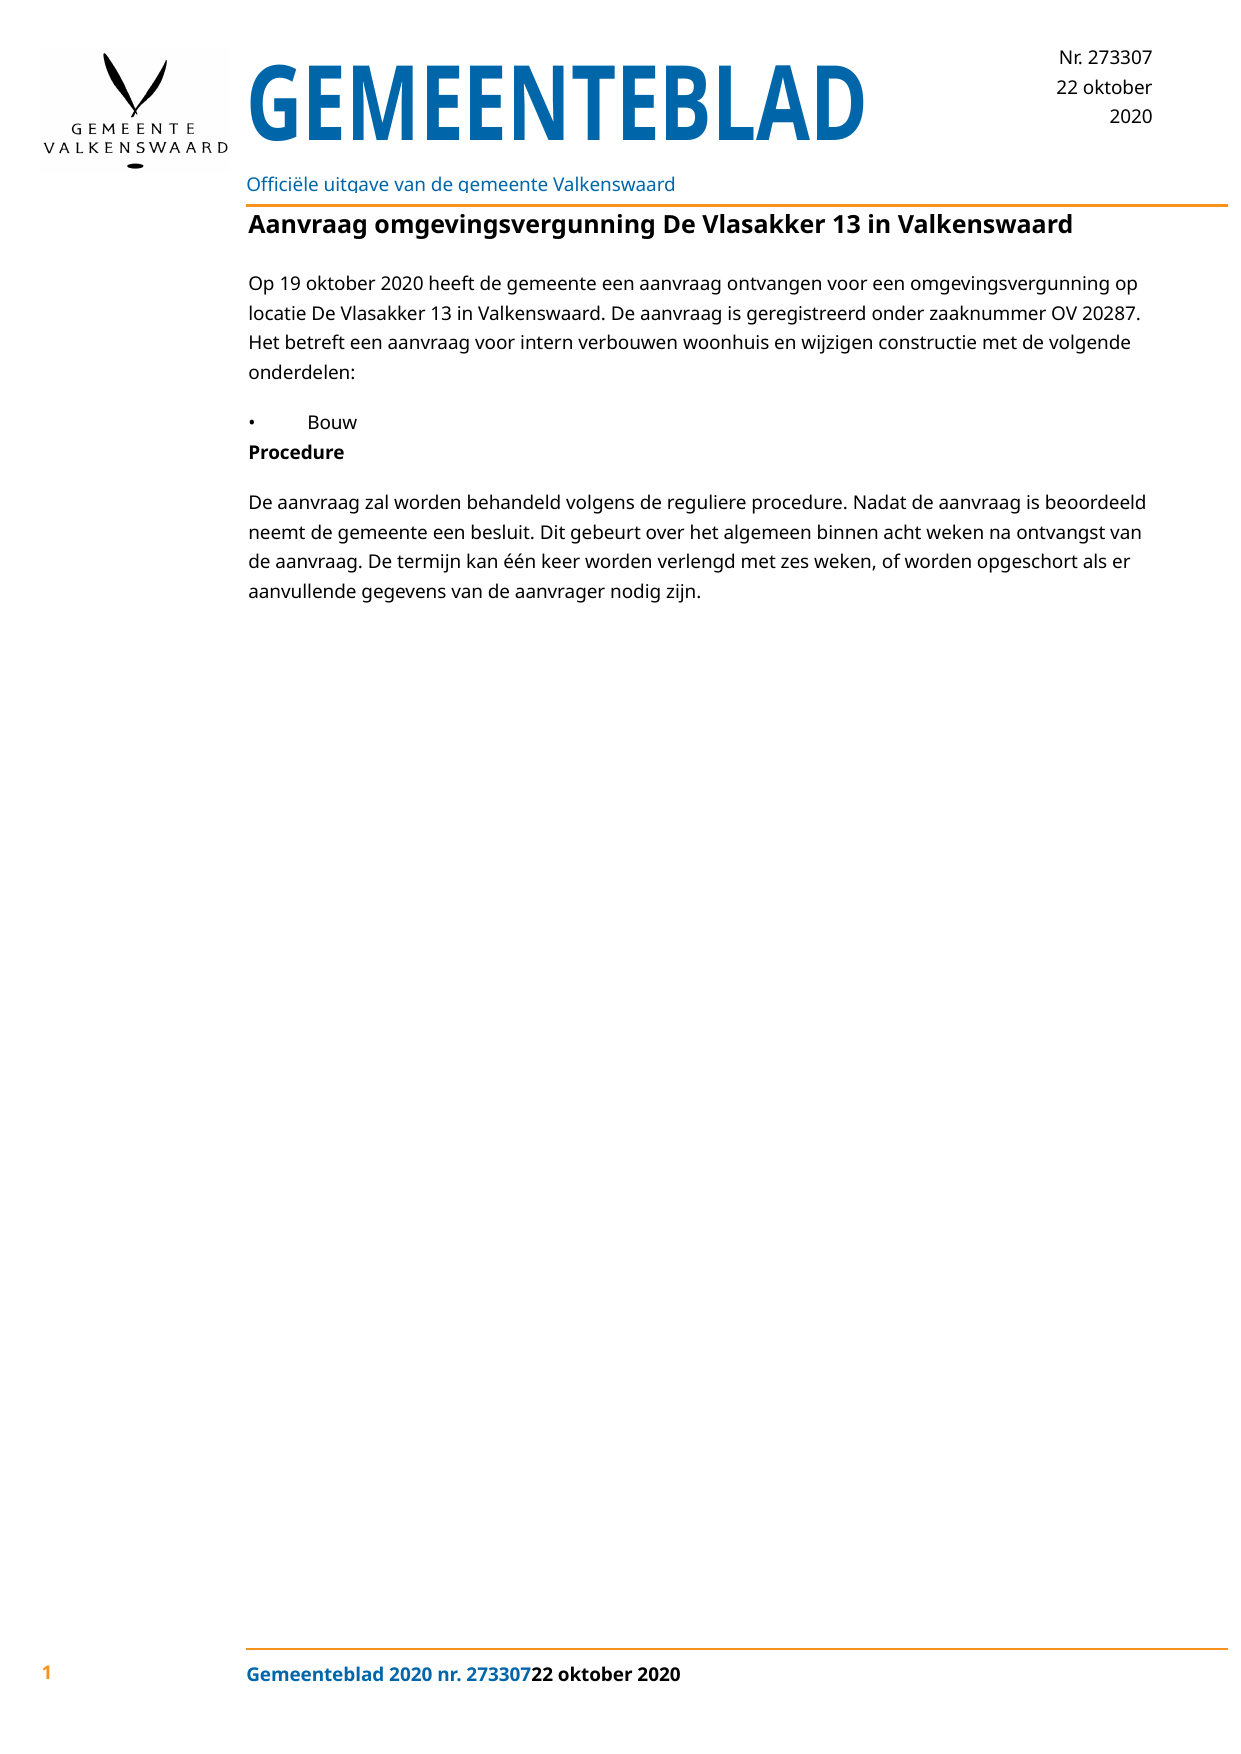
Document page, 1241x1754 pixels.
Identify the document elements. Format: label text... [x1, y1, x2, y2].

text De aanvraag zal worden behandeld volgens de reguliere procedure. Nadat de aanvraag is beoordeeld neemt de gemeente een besluit. Dit gebeurt over het algemeen binnen acht weken na ontvangst van de aanvraag. De termijn kan één keer worden verlengd met zes weken, of worden opgeschort als er aanvullende gegevens van de aanvrager nodig zijn. [248, 489, 1152, 604]
text Op 19 oktober 2020 heeft de gemeente een aanvraag ontvangen voor een omgevingsvergunning op locatie De Vlasakker 13 in Valkenswaard. De aanvraag is geregistreerd onder zaaknummer OV 20287. Het betreft een aanvraag voor intern verbouwen woonhuis en wijzigen constructie met de volgende onderdelen: [248, 270, 1152, 385]
picture [41, 47, 231, 172]
list Bouw [248, 409, 1152, 435]
text Procedure [248, 439, 1152, 465]
text Aanvraag omgevingsvergunning De Vlasakker 13 in Valkenswaard [248, 207, 1152, 241]
